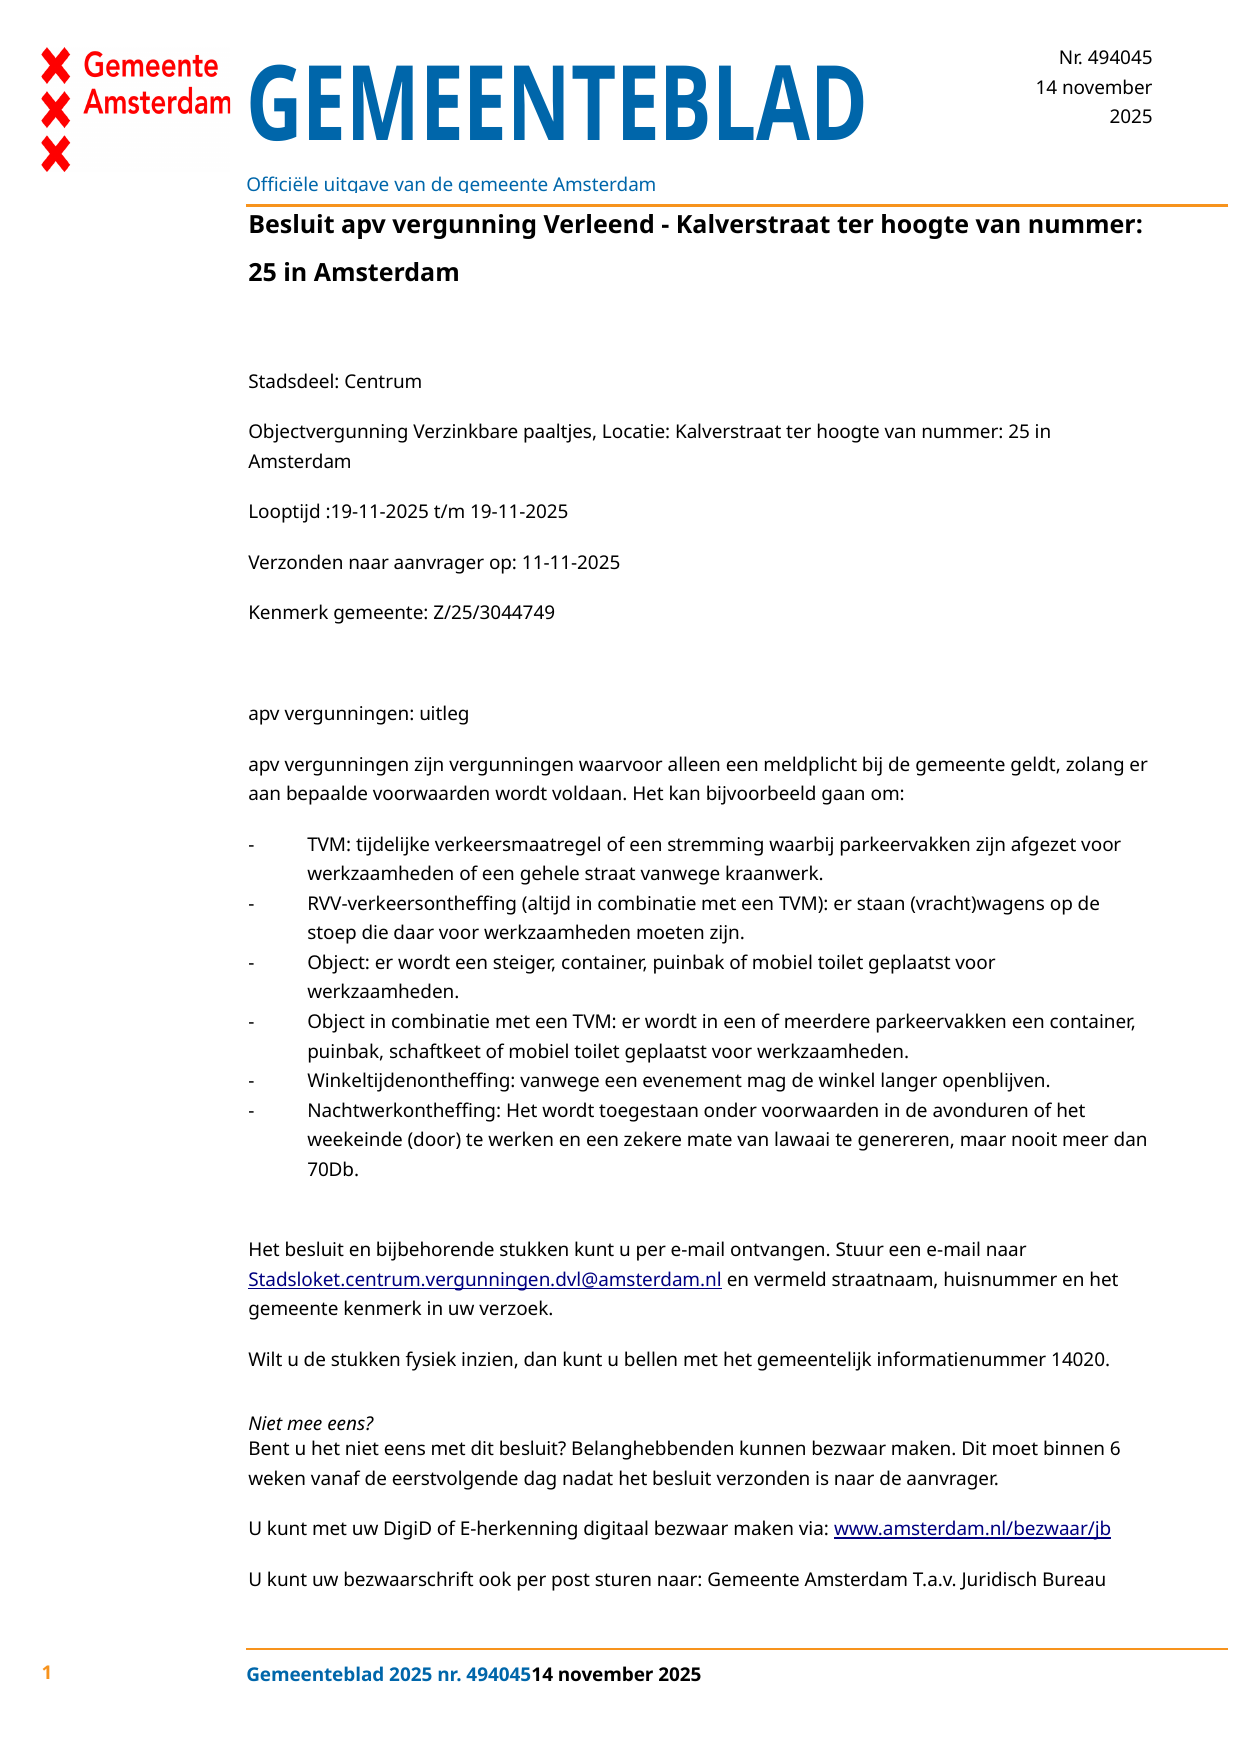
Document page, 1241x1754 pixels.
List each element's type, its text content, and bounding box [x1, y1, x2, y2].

text Wilt u de stukken fysiek inzien, dan kunt u bellen met het gemeentelijk informatienummer 14020. [248, 1346, 1152, 1372]
text Looptijd :19-11-2025 t/m 19-11-2025 [248, 499, 1152, 524]
list Object in combinatie met een TVM: er wordt in een of meerdere parkeervakken een container, puinbak, schaftkeet of mobiel toilet geplaatst voor werkzaamheden. [248, 1008, 1152, 1064]
text U kunt met uw DigiD of E-herkenning digitaal bezwaar maken via: www.amsterdam.nl/bezwaar/jb [248, 1516, 1152, 1541]
text Het besluit en bijbehorende stukken kunt u per e-mail ontvangen. Stuur een e-mail naar Stadsloket.centrum.vergunningen.dvl@amsterdam.nl en vermeld straatnaam, huisnummer en het gemeente kenmerk in uw verzoek. [248, 1236, 1152, 1321]
text U kunt uw bezwaarschrift ook per post sturen naar: Gemeente Amsterdam T.a.v. Juridisch Bureau [248, 1566, 1152, 1592]
list RVV-verkeersontheffing (altijd in combinatie met een TVM): er staan (vracht)wagens op de stoep die daar voor werkzaamheden moeten zijn. [248, 890, 1152, 945]
text Stadsdeel: Centrum [248, 368, 1152, 394]
text apv vergunningen zijn vergunningen waarvoor alleen een meldplicht bij de gemeente geldt, zolang er aan bepaalde voorwaarden wordt voldaan. Het kan bijvoorbeeld gaan om: [248, 751, 1152, 806]
list Object: er wordt een steiger, container, puinbak of mobiel toilet geplaatst voor werkzaamheden. [248, 949, 1152, 1004]
text Verzonden naar aanvrager op: 11-11-2025 [248, 549, 1152, 575]
list TVM: tijdelijke verkeersmaatregel of een stremming waarbij parkeervakken zijn afgezet voor werkzaamheden of een gehele straat vanwege kraanwerk. [248, 831, 1152, 886]
text Niet mee eens? [248, 1410, 1152, 1436]
text Objectvergunning Verzinkbare paaltjes, Locatie: Kalverstraat ter hoogte van nummer: 25 in Amsterdam [248, 419, 1152, 474]
list Winkeltijdenontheffing: vanwege een evenement mag de winkel langer openblijven. [248, 1067, 1152, 1093]
picture [41, 47, 231, 172]
text Kenmerk gemeente: Z/25/3044749 [248, 599, 1152, 625]
list Nachtwerkontheffing: Het wordt toegestaan onder voorwaarden in de avonduren of het weekeinde (door) te werken en een zekere mate van lawaai te genereren, maar nooit meer dan 70Db. [248, 1097, 1152, 1182]
text Besluit apv vergunning Verleend - Kalverstraat ter hoogte van nummer: 25 in Amsterdam [248, 207, 1152, 288]
text Bent u het niet eens met dit besluit? Belanghebbenden kunnen bezwaar maken. Dit moet binnen 6 weken vanaf de eerstvolgende dag nadat het besluit verzonden is naar de aanvrager. [248, 1436, 1152, 1491]
text apv vergunningen: uitleg [248, 700, 1152, 726]
